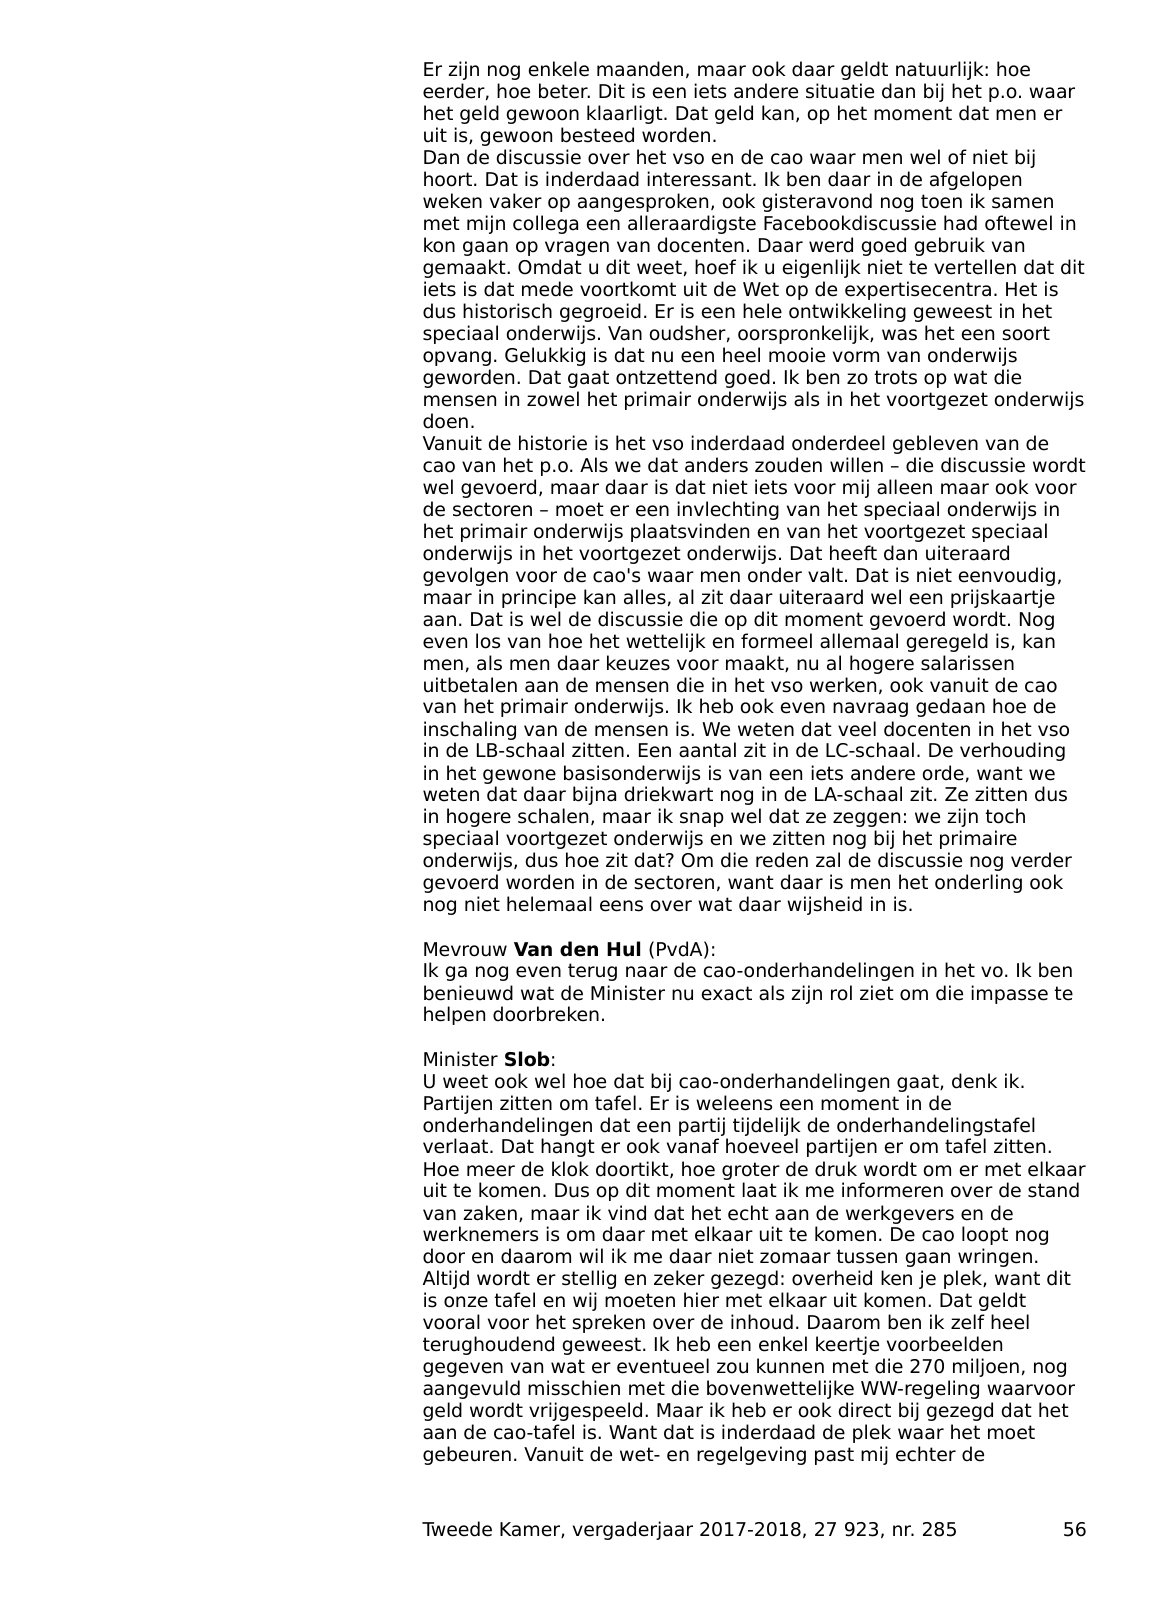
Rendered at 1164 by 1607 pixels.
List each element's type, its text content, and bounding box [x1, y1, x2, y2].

text U weet ook wel hoe dat bij cao-onderhandelingen gaat, denk ik. Partijen zitten om tafel. Er is weleens een moment in de onderhandelingen dat een partij tijdelijk de onderhandelingstafel verlaat. Dat hangt er ook vanaf hoeveel partijen er om tafel zitten. Hoe meer de klok doortikt, hoe groter de druk wordt om er met elkaar uit te komen. Dus op dit moment laat ik me informeren over de stand van zaken, maar ik vind dat het echt aan de werkgevers en de werknemers is om daar met elkaar uit te komen. De cao loopt nog door en daarom wil ik me daar niet zomaar tussen gaan wringen. Altijd wordt er stellig en zeker gezegd: overheid ken je plek, want dit is onze tafel en wij moeten hier met elkaar uit komen. Dat geldt vooral voor het spreken over de inhoud. Daarom ben ik zelf heel terughoudend geweest. Ik heb een enkel keertje voorbeelden gegeven van wat er eventueel zou kunnen met die 270 miljoen, nog aangevuld misschien met die bovenwettelijke WW-regeling waarvoor geld wordt vrijgespeeld. Maar ik heb er ook direct bij gezegd dat het aan de cao-tafel is. Want dat is inderdaad de plek waar het moet gebeuren. Vanuit de wet- en regelgeving past mij echter de [422, 1071, 1087, 1466]
text Dan de discussie over het vso en de cao waar men wel of niet bij hoort. Dat is inderdaad interessant. Ik ben daar in de afgelopen weken vaker op aangesproken, ook gisteravond nog toen ik samen met mijn collega een alleraardigste Facebookdiscussie had oftewel in kon gaan op vragen van docenten. Daar werd goed gebruik van gemaakt. Omdat u dit weet, hoef ik u eigenlijk niet te vertellen dat dit iets is dat mede voortkomt uit de Wet op de expertisecentra. Het is dus historisch gegroeid. Er is een hele ontwikkeling geweest in het speciaal onderwijs. Van oudsher, oorspronkelijk, was het een soort opvang. Gelukkig is dat nu een heel mooie vorm van onderwijs geworden. Dat gaat ontzettend goed. Ik ben zo trots op wat die mensen in zowel het primair onderwijs als in het voortgezet onderwijs doen. [422, 147, 1087, 433]
text Vanuit de historie is het vso inderdaad onderdeel gebleven van de cao van het p.o. Als we dat anders zouden willen – die discussie wordt wel gevoerd, maar daar is dat niet iets voor mij alleen maar ook voor de sectoren – moet er een invlechting van het speciaal onderwijs in het primair onderwijs plaatsvinden en van het voortgezet speciaal onderwijs in het voortgezet onderwijs. Dat heeft dan uiteraard gevolgen voor de cao's waar men onder valt. Dat is niet eenvoudig, maar in principe kan alles, al zit daar uiteraard wel een prijskaartje aan. Dat is wel de discussie die op dit moment gevoerd wordt. Nog even los van hoe het wettelijk en formeel allemaal geregeld is, kan men, als men daar keuzes voor maakt, nu al hogere salarissen uitbetalen aan de mensen die in het vso werken, ook vanuit de cao van het primair onderwijs. Ik heb ook even navraag gedaan hoe de inschaling van de mensen is. We weten dat veel docenten in het vso in de LB-schaal zitten. Een aantal zit in de LC-schaal. De verhouding in het gewone basisonderwijs is van een iets andere orde, want we weten dat daar bijna driekwart nog in de LA-schaal zit. Ze zitten dus in hogere schalen, maar ik snap wel dat ze zeggen: we zijn toch speciaal voortgezet onderwijs en we zitten nog bij het primaire onderwijs, dus hoe zit dat? Om die reden zal de discussie nog verder gevoerd worden in de sectoren, want daar is men het onderling ook nog niet helemaal eens over wat daar wijsheid in is. [422, 433, 1087, 916]
text Minister Slob: [422, 1048, 1087, 1071]
text Mevrouw Van den Hul (PvdA): [422, 938, 1087, 960]
text Er zijn nog enkele maanden, maar ook daar geldt natuurlijk: hoe eerder, hoe beter. Dit is een iets andere situatie dan bij het p.o. waar het geld gewoon klaarligt. Dat geld kan, op het moment dat men er uit is, gewoon besteed worden. [422, 59, 1087, 147]
text Ik ga nog even terug naar de cao-onderhandelingen in het vo. Ik ben benieuwd wat de Minister nu exact als zijn rol ziet om die impasse te helpen doorbreken. [422, 960, 1087, 1026]
